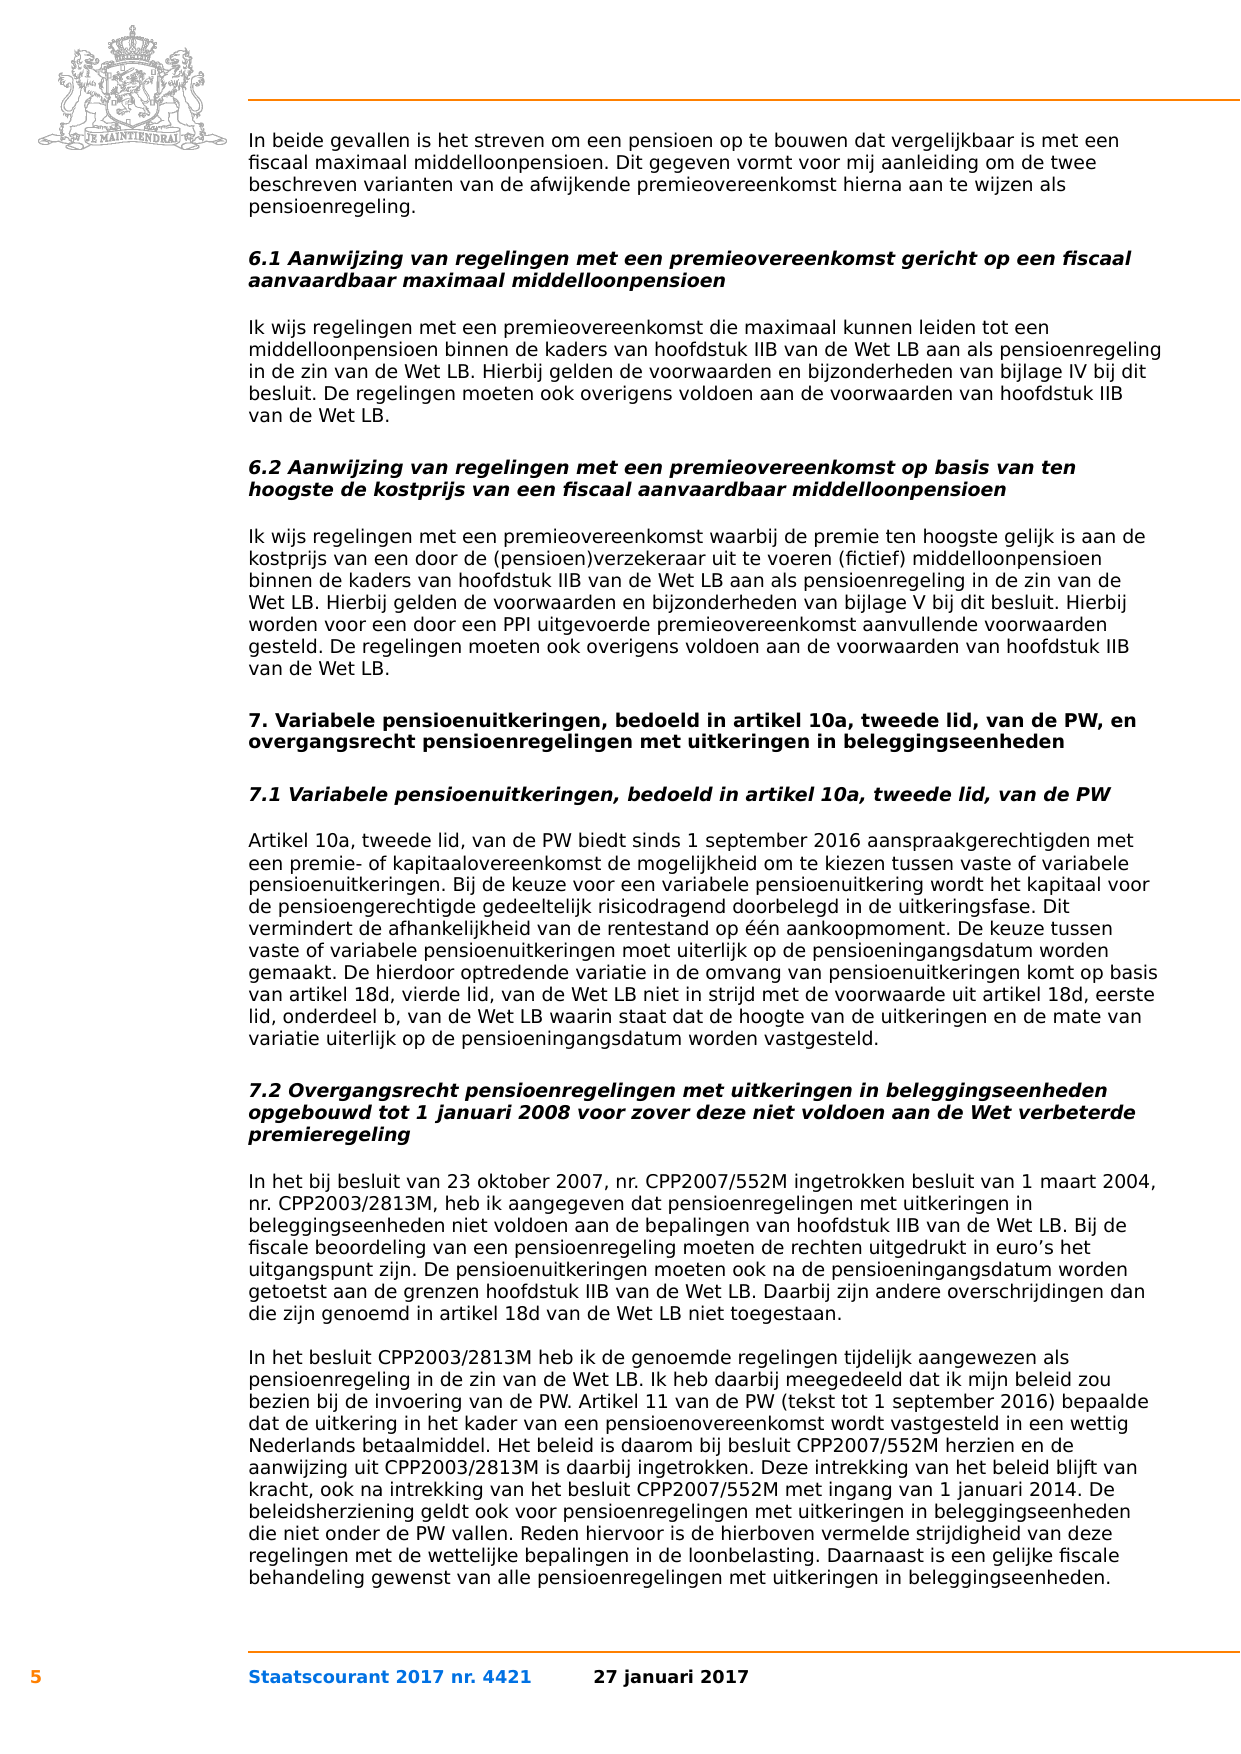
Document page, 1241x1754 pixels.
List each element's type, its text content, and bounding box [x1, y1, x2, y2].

subtitle 7.2 Overgangsrecht pensioenregelingen met uitkeringen in beleggingseenheden opgebouwd tot 1 januari 2008 voor zover deze niet voldoen aan de Wet verbeterde premieregeling [248, 1080, 1163, 1146]
subtitle 7. Variabele pensioenuitkeringen, bedoeld in artikel 10a, tweede lid, van de PW, en overgangsrecht pensioenregelingen met uitkeringen in beleggingseenheden [248, 709, 1163, 753]
subtitle 6.1 Aanwijzing van regelingen met een premieovereenkomst gericht op een fiscaal aanvaardbaar maximaal middelloonpensioen [248, 248, 1163, 292]
subtitle 6.2 Aanwijzing van regelingen met een premieovereenkomst op basis van ten hoogste de kostprijs van een fiscaal aanvaardbaar middelloonpensioen [248, 457, 1163, 501]
picture [38, 25, 227, 150]
text In het bij besluit van 23 oktober 2007, nr. CPP2007/552M ingetrokken besluit van 1 maart 2004, nr. CPP2003/2813M, heb ik aangegeven dat pensioenregelingen met uitkeringen in beleggingseenheden niet voldoen aan de bepalingen van hoofdstuk IIB van de Wet LB. Bij de fiscale beoordeling van een pensioenregeling moeten de rechten uitgedrukt in euro’s het uitgangspunt zijn. De pensioenuitkeringen moeten ook na de pensioeningangsdatum worden getoetst aan de grenzen hoofdstuk IIB van de Wet LB. Daarbij zijn andere overschrijdingen dan die zijn genoemd in artikel 18d van de Wet LB niet toegestaan. [248, 1171, 1163, 1325]
text Ik wijs regelingen met een premieovereenkomst die maximaal kunnen leiden tot een middelloonpensioen binnen de kaders van hoofdstuk IIB van de Wet LB aan als pensioenregeling in de zin van de Wet LB. Hierbij gelden de voorwaarden en bijzonderheden van bijlage IV bij dit besluit. De regelingen moeten ook overigens voldoen aan de voorwaarden van hoofdstuk IIB van de Wet LB. [248, 317, 1163, 427]
text In het besluit CPP2003/2813M heb ik de genoemde regelingen tijdelijk aangewezen als pensioenregeling in de zin van de Wet LB. Ik heb daarbij meegedeeld dat ik mijn beleid zou bezien bij de invoering van de PW. Artikel 11 van de PW (tekst tot 1 september 2016) bepaalde dat de uitkering in het kader van een pensioenovereenkomst wordt vastgesteld in een wettig Nederlands betaalmiddel. Het beleid is daarom bij besluit CPP2007/552M herzien en de aanwijzing uit CPP2003/2813M is daarbij ingetrokken. Deze intrekking van het beleid blijft van kracht, ook na intrekking van het besluit CPP2007/552M met ingang van 1 januari 2014. De beleidsherziening geldt ook voor pensioenregelingen met uitkeringen in beleggingseenheden die niet onder de PW vallen. Reden hiervoor is de hierboven vermelde strijdigheid van deze regelingen met de wettelijke bepalingen in de loonbelasting. Daarnaast is een gelijke fiscale behandeling gewenst van alle pensioenregelingen met uitkeringen in beleggingseenheden. [248, 1347, 1163, 1589]
text In beide gevallen is het streven om een pensioen op te bouwen dat vergelijkbaar is met een fiscaal maximaal middelloonpensioen. Dit gegeven vormt voor mij aanleiding om de twee beschreven varianten van de afwijkende premieovereenkomst hierna aan te wijzen als pensioenregeling. [248, 130, 1163, 218]
text Ik wijs regelingen met een premieovereenkomst waarbij de premie ten hoogste gelijk is aan de kostprijs van een door de (pensioen)verzekeraar uit te voeren (fictief) middelloonpensioen binnen de kaders van hoofdstuk IIB van de Wet LB aan als pensioenregeling in de zin van de Wet LB. Hierbij gelden de voorwaarden en bijzonderheden van bijlage V bij dit besluit. Hierbij worden voor een door een PPI uitgevoerde premieovereenkomst aanvullende voorwaarden gesteld. De regelingen moeten ook overigens voldoen aan de voorwaarden van hoofdstuk IIB van de Wet LB. [248, 526, 1163, 679]
subtitle 7.1 Variabele pensioenuitkeringen, bedoeld in artikel 10a, tweede lid, van de PW [248, 783, 1163, 805]
text Artikel 10a, tweede lid, van de PW biedt sinds 1 september 2016 aanspraakgerechtigden met een premie- of kapitaalovereenkomst de mogelijkheid om te kiezen tussen vaste of variabele pensioenuitkeringen. Bij de keuze voor een variabele pensioenuitkering wordt het kapitaal voor de pensioengerechtigde gedeeltelijk risicodragend doorbelegd in de uitkeringsfase. Dit vermindert de afhankelijkheid van de rentestand op één aankoopmoment. De keuze tussen vaste of variabele pensioenuitkeringen moet uiterlijk op de pensioeningangsdatum worden gemaakt. De hierdoor optredende variatie in de omvang van pensioenuitkeringen komt op basis van artikel 18d, vierde lid, van de Wet LB niet in strijd met de voorwaarde uit artikel 18d, eerste lid, onderdeel b, van de Wet LB waarin staat dat de hoogte van de uitkeringen en de mate van variatie uiterlijk op de pensioeningangsdatum worden vastgesteld. [248, 830, 1163, 1050]
